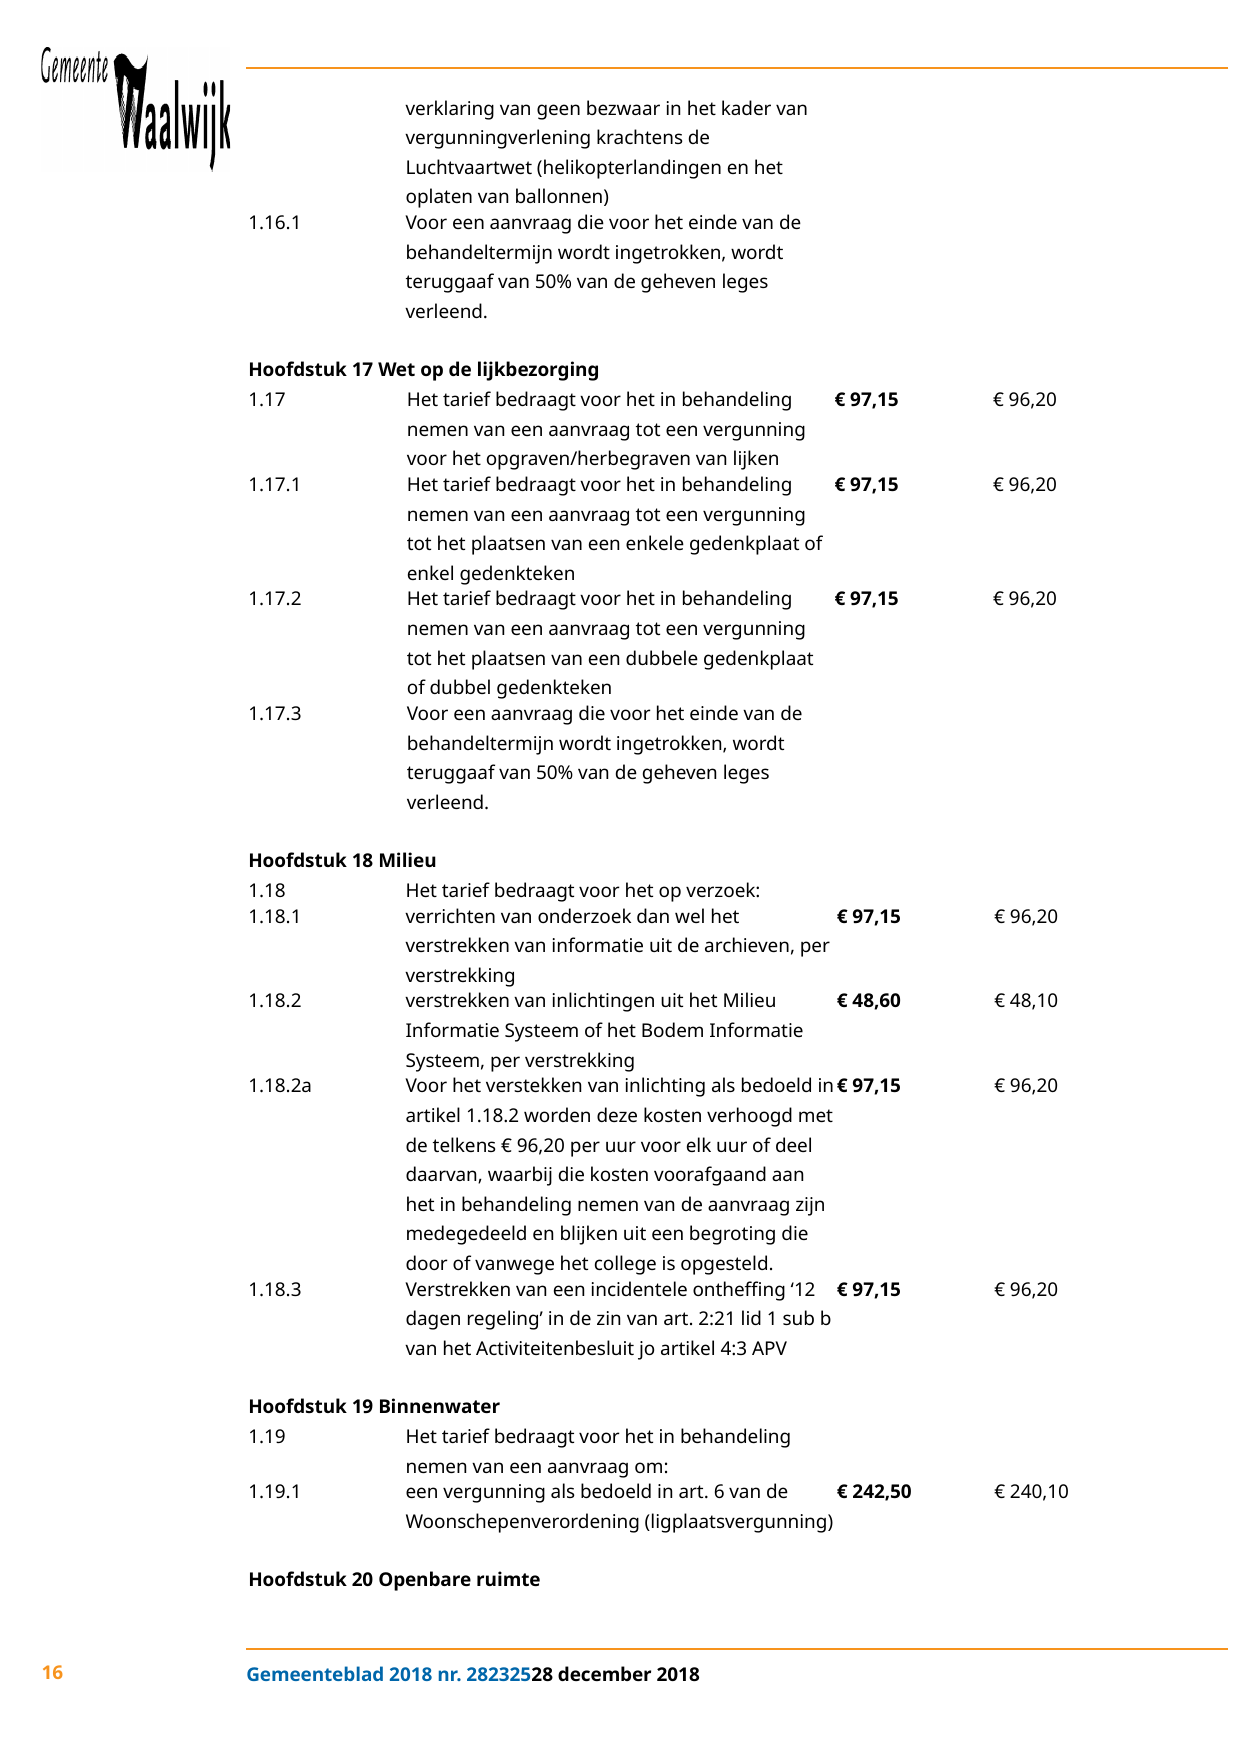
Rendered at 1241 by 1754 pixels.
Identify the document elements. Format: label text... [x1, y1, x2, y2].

table_cell € 96,20 [993, 586, 1152, 700]
table_cell € 242,50 [837, 1479, 994, 1534]
table_header € 96,20 [993, 386, 1152, 471]
table_cell € 240,10 [994, 1479, 1152, 1534]
table_cell € 96,20 [994, 1073, 1152, 1276]
table_cell € 96,20 [994, 903, 1152, 988]
table_cell € 96,20 [994, 1276, 1152, 1361]
table_cell een vergunning als bedoeld in art. 6 van de Woonschepenverordening (ligplaatsvergunning) [405, 1479, 837, 1534]
table_cell € 97,15 [834, 471, 993, 586]
table_header [248, 95, 405, 209]
table_cell 1.19.1 [248, 1479, 405, 1534]
table_cell Voor een aanvraag die voor het einde van de behandeltermijn wordt ingetrokken, wordt teruggaaf van 50% van de geheven leges verleend. [405, 209, 837, 324]
table_cell verstrekken van inlichtingen uit het Milieu Informatie Systeem of het Bodem Informatie Systeem, per verstrekking [405, 988, 837, 1073]
table_cell € 48,10 [994, 988, 1152, 1073]
table_cell Het tarief bedraagt voor het in behandeling nemen van een aanvraag tot een vergunning tot het plaatsen van een dubbele gedenkplaat of dubbel gedenkteken [407, 586, 834, 700]
table_cell € 97,15 [837, 1276, 994, 1361]
table_cell 1.17.1 [248, 471, 407, 586]
table_header [994, 877, 1152, 903]
table_cell verrichten van onderzoek dan wel het verstrekken van informatie uit de archieven, per verstrekking [405, 903, 837, 988]
table_cell Het tarief bedraagt voor het in behandeling nemen van een aanvraag tot een vergunning tot het plaatsen van een enkele gedenkplaat of enkel gedenkteken [407, 471, 834, 586]
table_cell Voor het verstekken van inlichting als bedoeld in artikel 1.18.2 worden deze kosten verhoogd met de telkens € 96,20 per uur voor elk uur of deel daarvan, waarbij die kosten voorafgaand aan het in behandeling nemen van de aanvraag zijn medegedeeld en blijken uit een begroting die door of vanwege het college is opgesteld. [405, 1073, 837, 1276]
table_cell 1.18.1 [248, 903, 405, 988]
table_header Het tarief bedraagt voor het in behandeling nemen van een aanvraag tot een vergunning voor het opgraven/herbegraven van lijken [407, 386, 834, 471]
table_header Het tarief bedraagt voor het op verzoek: [405, 877, 837, 903]
table_header [994, 95, 1152, 209]
table_cell € 96,20 [993, 471, 1152, 586]
table_header 1.18 [248, 877, 405, 903]
table_header [837, 877, 994, 903]
table_cell [837, 209, 994, 324]
table_header verklaring van geen bezwaar in het kader van vergunningverlening krachtens de Luchtvaartwet (helikopterlandingen en het oplaten van ballonnen) [405, 95, 837, 209]
table_cell 1.18.2a [248, 1073, 405, 1276]
table_header [837, 1423, 994, 1478]
table_cell 1.17.2 [248, 586, 407, 700]
table_header 1.17 [248, 386, 407, 471]
table_cell 1.17.3 [248, 700, 407, 814]
table_header 1.19 [248, 1423, 405, 1478]
table_cell € 97,15 [837, 1073, 994, 1276]
table_cell [994, 209, 1152, 324]
table_cell 1.18.2 [248, 988, 405, 1073]
text Hoofdstuk 20 Openbare ruimte [248, 1567, 1152, 1592]
table_header € 97,15 [834, 386, 993, 471]
table_cell [993, 700, 1152, 814]
table_cell Verstrekken van een incidentele ontheffing ‘12 dagen regeling’ in de zin van art. 2:21 lid 1 sub b van het Activiteitenbesluit jo artikel 4:3 APV [405, 1276, 837, 1361]
text Hoofdstuk 18 Milieu [248, 847, 1152, 873]
table_header Het tarief bedraagt voor het in behandeling nemen van een aanvraag om: [405, 1423, 837, 1478]
table_cell 1.16.1 [248, 209, 405, 324]
table_cell € 97,15 [837, 903, 994, 988]
text Hoofdstuk 17 Wet op de lijkbezorging [248, 357, 1152, 382]
picture [41, 47, 231, 172]
text Hoofdstuk 19 Binnenwater [248, 1393, 1152, 1419]
table_cell 1.18.3 [248, 1276, 405, 1361]
table_cell [834, 700, 993, 814]
table_cell € 97,15 [834, 586, 993, 700]
table_cell € 48,60 [837, 988, 994, 1073]
table_header [994, 1423, 1152, 1478]
table_header [837, 95, 994, 209]
table_cell Voor een aanvraag die voor het einde van de behandeltermijn wordt ingetrokken, wordt teruggaaf van 50% van de geheven leges verleend. [407, 700, 834, 814]
